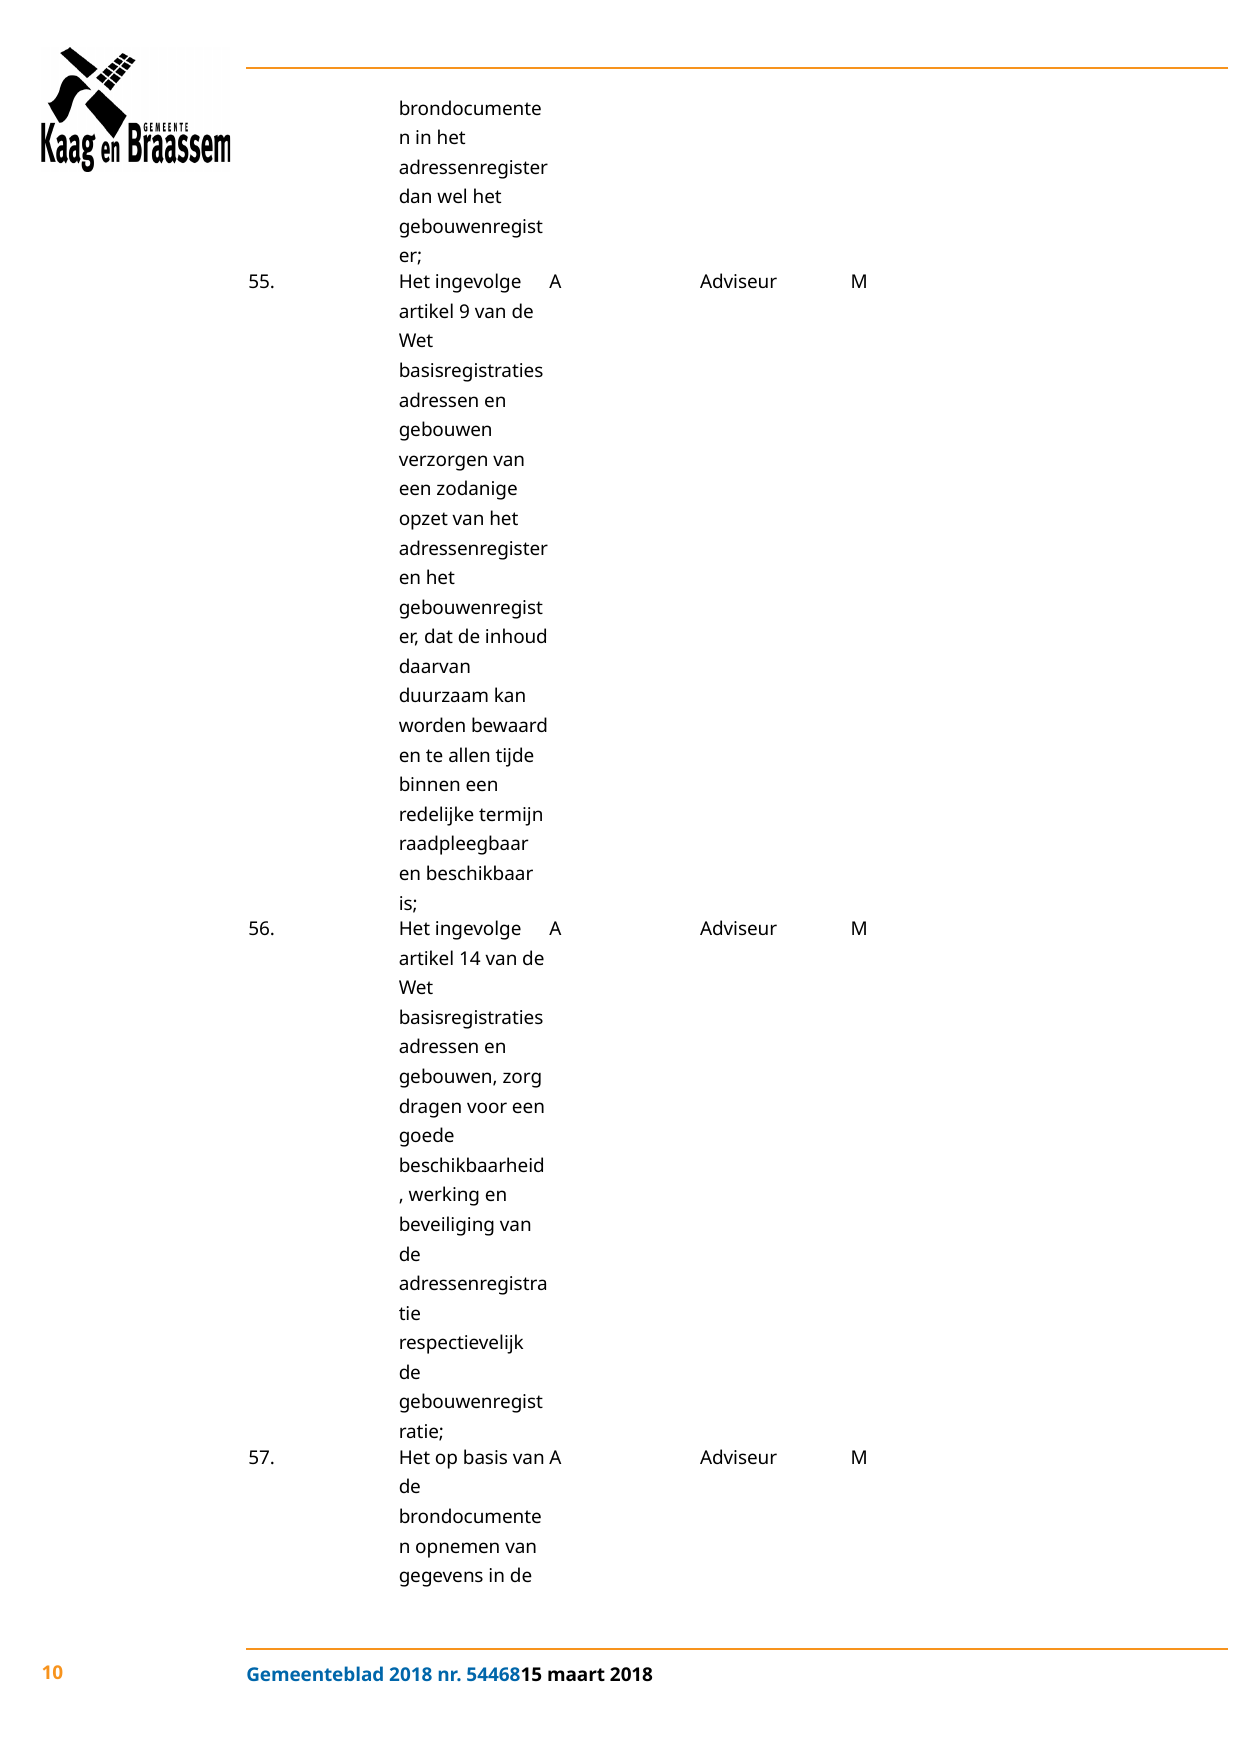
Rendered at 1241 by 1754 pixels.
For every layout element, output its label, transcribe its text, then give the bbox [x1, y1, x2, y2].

table_cell brondocumenten in het adressenregister dan wel het gebouwenregister; [399, 95, 549, 268]
table_cell Het ingevolge artikel 9 van de Wet basisregistraties adressen en gebouwen verzorgen van een zodanige opzet van het adressenregister en het gebouwenregister, dat de inhoud daarvan duurzaam kan worden bewaard en te allen tijde binnen een redelijke termijn raadpleegbaar en beschikbaar is; [399, 269, 549, 915]
table_cell A [549, 269, 700, 915]
table_cell Adviseur [700, 269, 850, 915]
table_cell A [549, 915, 700, 1444]
table_cell 55. [248, 269, 398, 915]
table_cell M [850, 1444, 1001, 1588]
table_cell Adviseur [700, 1444, 850, 1588]
table_cell A [549, 1444, 700, 1588]
table_cell M [850, 269, 1001, 915]
table_cell Het op basis van de brondocumenten opnemen van gegevens in de [399, 1444, 549, 1588]
table_cell Het ingevolge artikel 14 van de Wet basisregistraties adressen en gebouwen, zorg dragen voor een goede beschikbaarheid, werking en beveiliging van de adressenregistratie respectievelijk de gebouwenregistratie; [399, 915, 549, 1444]
table_cell [1001, 269, 1152, 915]
table_cell [1001, 915, 1152, 1444]
table_cell [1001, 1444, 1152, 1588]
table_cell [850, 95, 1001, 268]
table_cell [1001, 95, 1152, 268]
table_cell 56. [248, 915, 398, 1444]
picture [41, 47, 231, 172]
table_cell [700, 95, 850, 268]
table_cell M [850, 915, 1001, 1444]
table_cell [248, 95, 398, 268]
table_cell [549, 95, 700, 268]
table_cell Adviseur [700, 915, 850, 1444]
table_cell 57. [248, 1444, 398, 1588]
